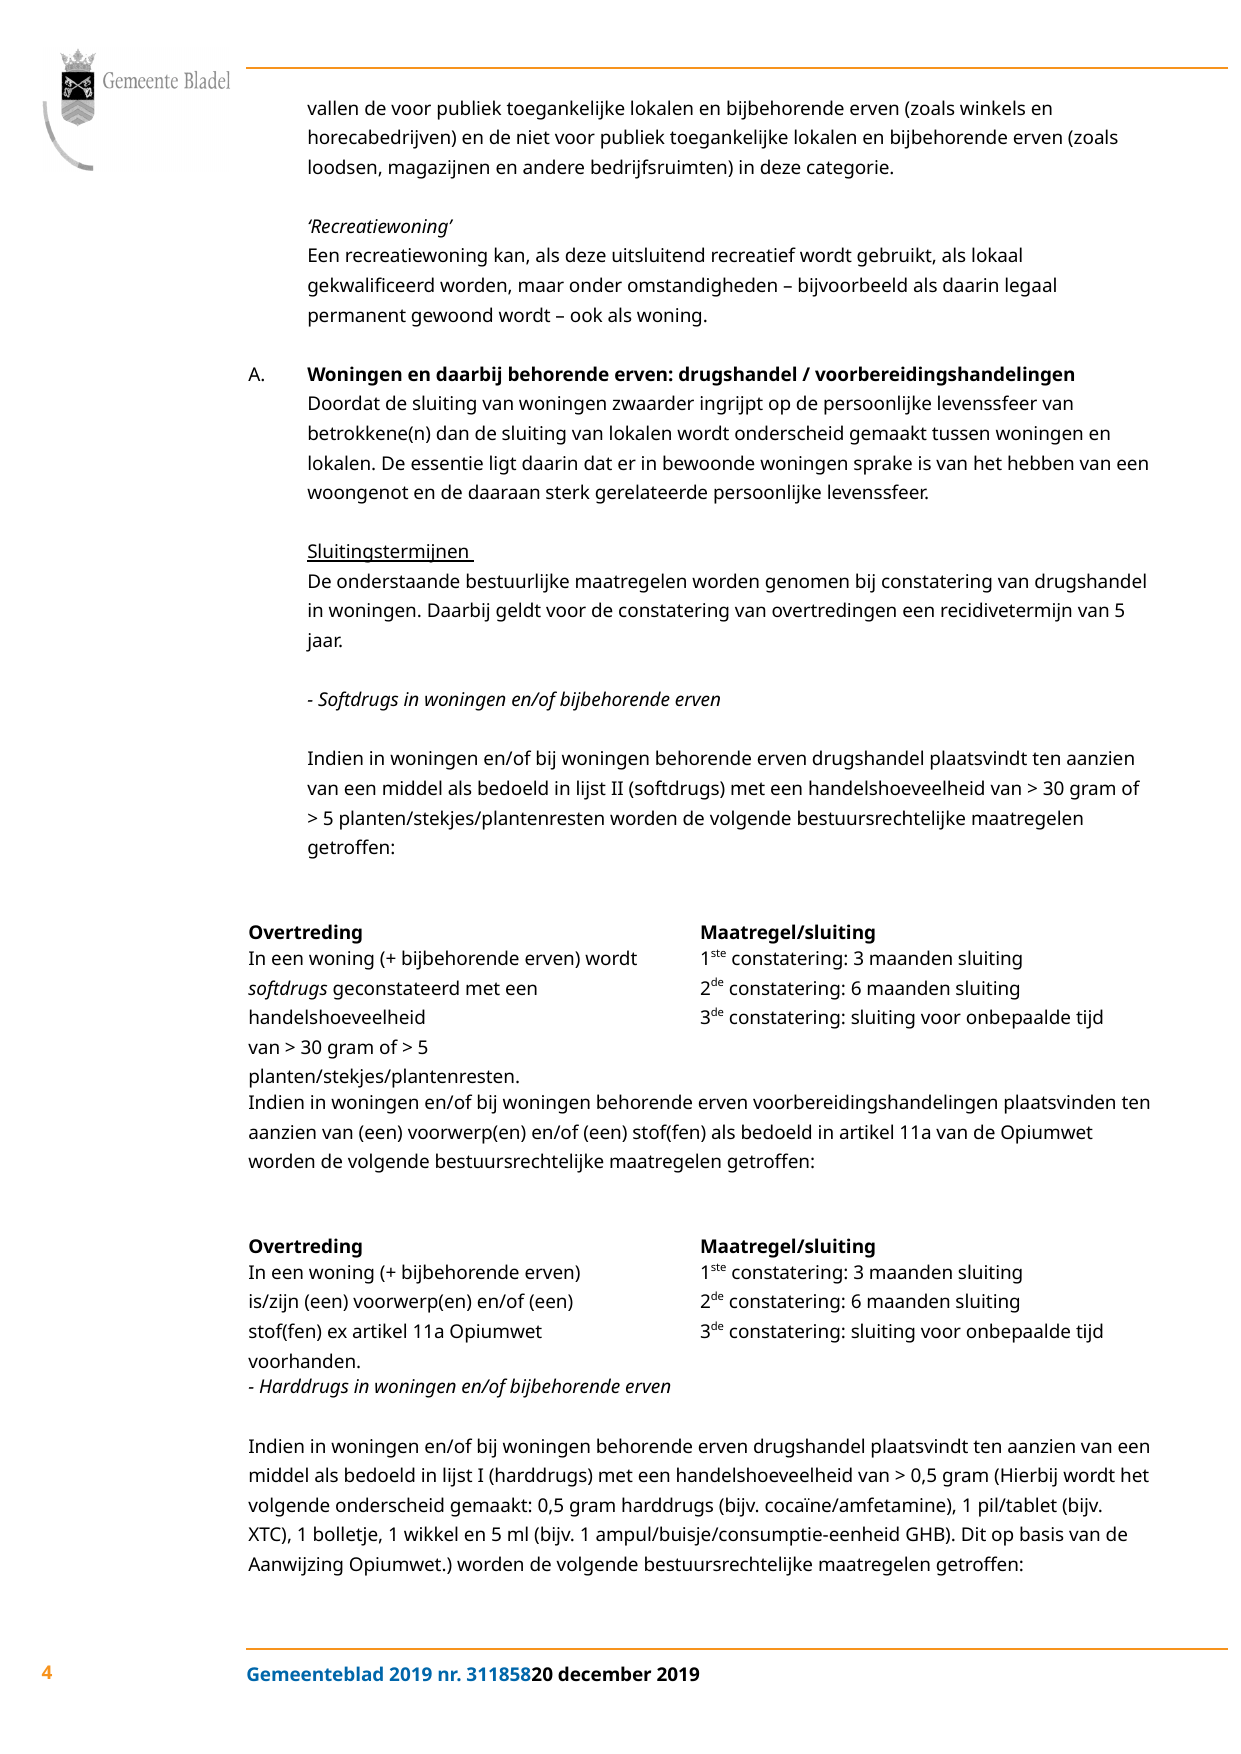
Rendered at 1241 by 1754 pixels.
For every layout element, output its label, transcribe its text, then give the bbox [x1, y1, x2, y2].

list Indien in woningen en/of bij woningen behorende erven drugshandel plaatsvindt ten aanzien van een middel als bedoeld in lijst II (softdrugs) met een handelshoeveelheid van > 30 gram of > 5 planten/stekjes/plantenresten worden de volgende bestuursrechtelijke maatregelen getroffen: [248, 746, 1152, 860]
list Een recreatiewoning kan, als deze uitsluitend recreatief wordt gebruikt, als lokaal gekwalificeerd worden, maar onder omstandigheden – bijvoorbeeld als daarin legaal permanent gewoond wordt – ook als woning. [248, 243, 1152, 328]
list Woningen en daarbij behorende erven: drugshandel / voorbereidingshandelingen [248, 361, 1152, 387]
list De onderstaande bestuurlijke maatregelen worden genomen bij constatering van drugshandel in woningen. Daarbij geldt voor de constatering van overtredingen een recidivetermijn van 5 jaar. [248, 568, 1152, 653]
list Sluitingstermijnen [248, 538, 1152, 564]
list Doordat de sluiting van woningen zwaarder ingrijpt op de persoonlijke levenssfeer van betrokkene(n) dan de sluiting van lokalen wordt onderscheid gemaakt tussen woningen en lokalen. De essentie ligt daarin dat er in bewoonde woningen sprake is van het hebben van een woongenot en de daaraan sterk gerelateerde persoonlijke levenssfeer. [248, 391, 1152, 505]
picture [41, 47, 231, 172]
list ‘Recreatiewoning’ [248, 213, 1152, 239]
table_header Maatregel/sluiting [700, 919, 1152, 945]
text Indien in woningen en/of bij woningen behorende erven drugshandel plaatsvindt ten aanzien van een middel als bedoeld in lijst I (harddrugs) met een handelshoeveelheid van > 0,5 gram (Hierbij wordt het volgende onderscheid gemaakt: 0,5 gram harddrugs (bijv. cocaïne/amfetamine), 1 pil/tablet (bijv. XTC), 1 bolletje, 1 wikkel en 5 ml (bijv. 1 ampul/buisje/consumptie-eenheid GHB). Dit op basis van de Aanwijzing Opiumwet.) worden de volgende bestuursrechtelijke maatregelen getroffen: [248, 1433, 1152, 1577]
table_header Overtreding [248, 919, 700, 945]
table_cell In een woning (+ bijbehorende erven) is/zijn (een) voorwerp(en) en/of (een) stof(fen) ex artikel 11a Opiumwet voorhanden. [248, 1259, 700, 1374]
table_cell 1ste constatering: 3 maanden sluiting 2de constatering: 6 maanden sluiting 3de constatering: sluiting voor onbepaalde tijd [700, 945, 1152, 1089]
table_cell In een woning (+ bijbehorende erven) wordt softdrugs geconstateerd met een handelshoeveelheid van > 30 gram of > 5 planten/stekjes/plantenresten. [248, 945, 700, 1089]
list - Softdrugs in woningen en/of bijbehorende erven [248, 686, 1152, 712]
table_header Maatregel/sluiting [700, 1234, 1152, 1259]
table_header Overtreding [248, 1234, 700, 1259]
table_cell 1ste constatering: 3 maanden sluiting 2de constatering: 6 maanden sluiting 3de constatering: sluiting voor onbepaalde tijd [700, 1259, 1152, 1374]
text - Harddrugs in woningen en/of bijbehorende erven [248, 1374, 1152, 1399]
text Indien in woningen en/of bij woningen behorende erven voorbereidingshandelingen plaatsvinden ten aanzien van (een) voorwerp(en) en/of (een) stof(fen) als bedoeld in artikel 11a van de Opiumwet worden de volgende bestuursrechtelijke maatregelen getroffen: [248, 1089, 1152, 1174]
list vallen de voor publiek toegankelijke lokalen en bijbehorende erven (zoals winkels en horecabedrijven) en de niet voor publiek toegankelijke lokalen en bijbehorende erven (zoals loodsen, magazijnen en andere bedrijfsruimten) in deze categorie. [248, 95, 1152, 180]
